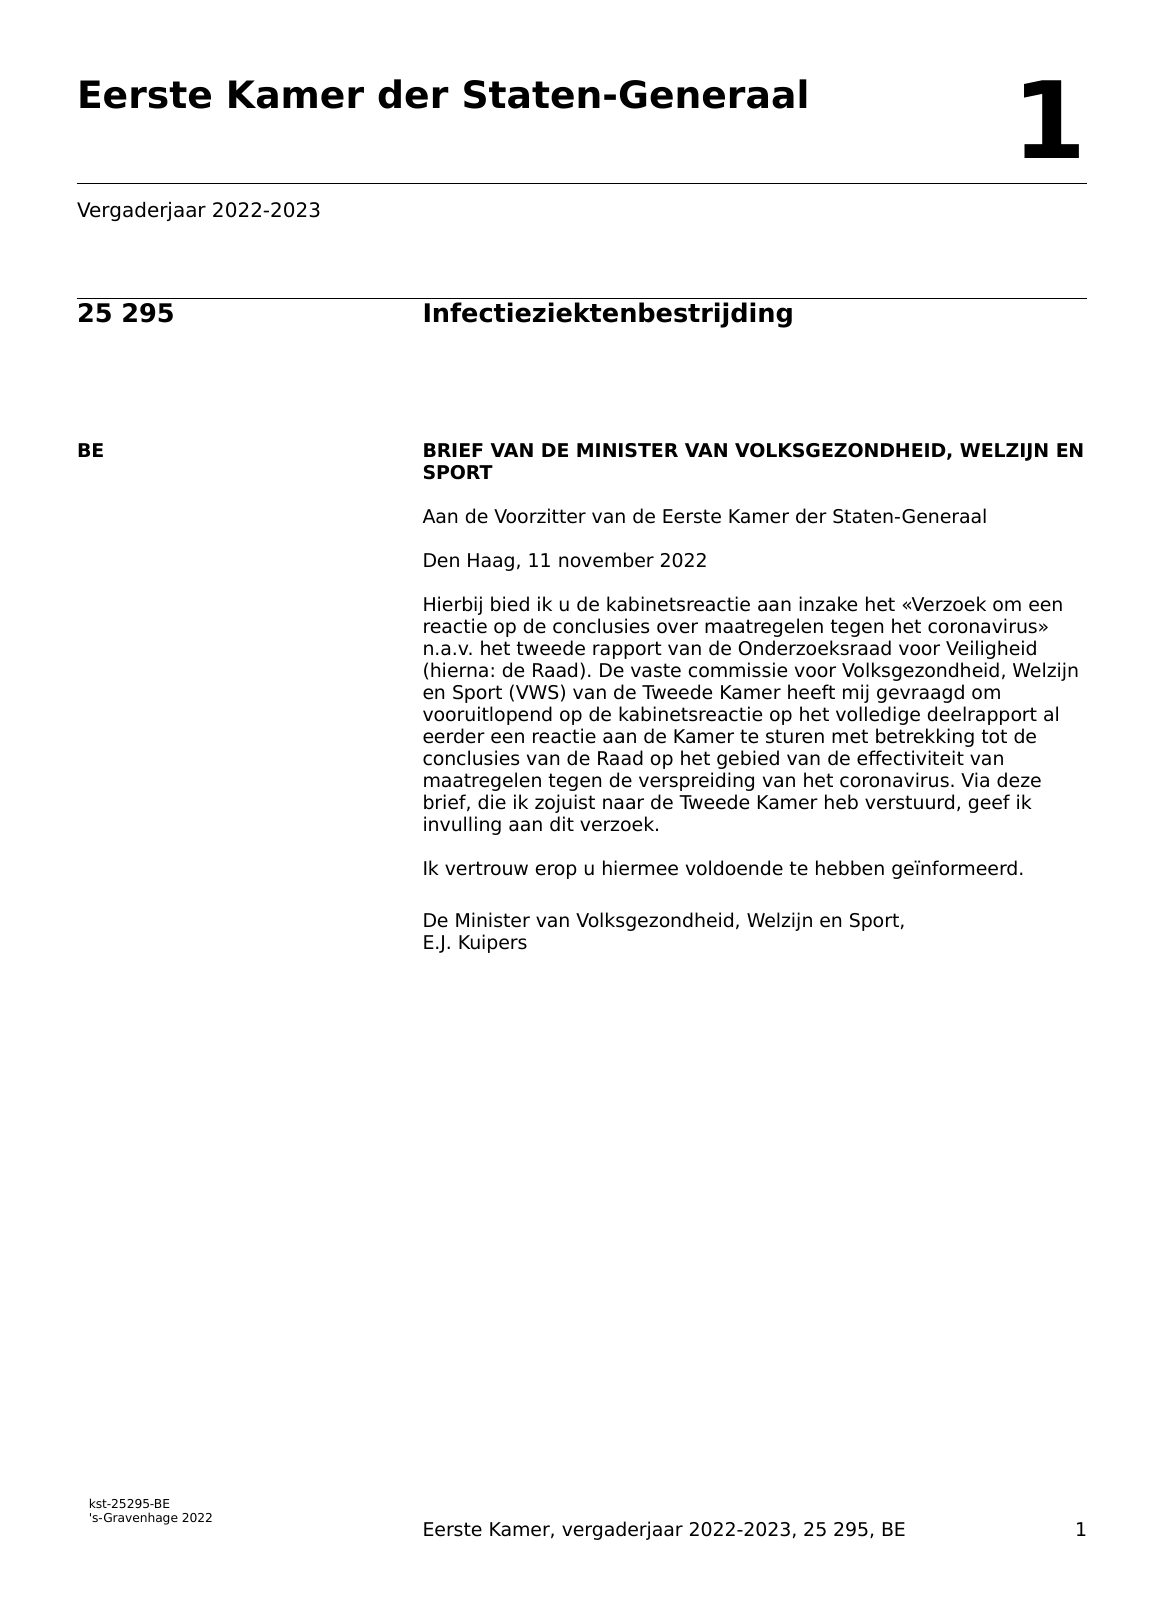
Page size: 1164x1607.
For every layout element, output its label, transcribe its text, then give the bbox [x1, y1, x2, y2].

text Ik vertrouw erop u hiermee voldoende te hebben geïnformeerd. [422, 858, 1087, 880]
text 's-Gravenhage 2022 [88, 1511, 323, 1525]
subtitle BE BRIEF VAN DE MINISTER VAN VOLKSGEZONDHEID, WELZIJN EN SPORT [77, 440, 1087, 484]
subtitle 25 295 Infectieziektenbestrijding [77, 299, 1087, 329]
text De Minister van Volksgezondheid, Welzijn en Sport, E.J. Kuipers [422, 910, 1087, 954]
table_cell Vergaderjaar 2022-2023 [77, 184, 1087, 298]
text Aan de Voorzitter van de Eerste Kamer der Staten-Generaal [422, 506, 1087, 528]
text kst-25295-BE [88, 1497, 323, 1511]
text Den Haag, 11 november 2022 [422, 550, 1087, 572]
table_header Eerste Kamer der Staten-Generaal [77, 59, 886, 183]
table_header 1 [886, 59, 1087, 183]
text Hierbij bied ik u de kabinetsreactie aan inzake het «Verzoek om een reactie op de conclusies over maatregelen tegen het coronavirus» n.a.v. het tweede rapport van de Onderzoeksraad voor Veiligheid (hierna: de Raad). De vaste commissie voor Volksgezondheid, Welzijn en Sport (VWS) van de Tweede Kamer heeft mij gevraagd om vooruitlopend op de kabinetsreactie op het volledige deelrapport al eerder een reactie aan de Kamer te sturen met betrekking tot de conclusies van de Raad op het gebied van de effectiviteit van maatregelen tegen de verspreiding van het coronavirus. Via deze brief, die ik zojuist naar de Tweede Kamer heb verstuurd, geef ik invulling aan dit verzoek. [422, 594, 1087, 836]
